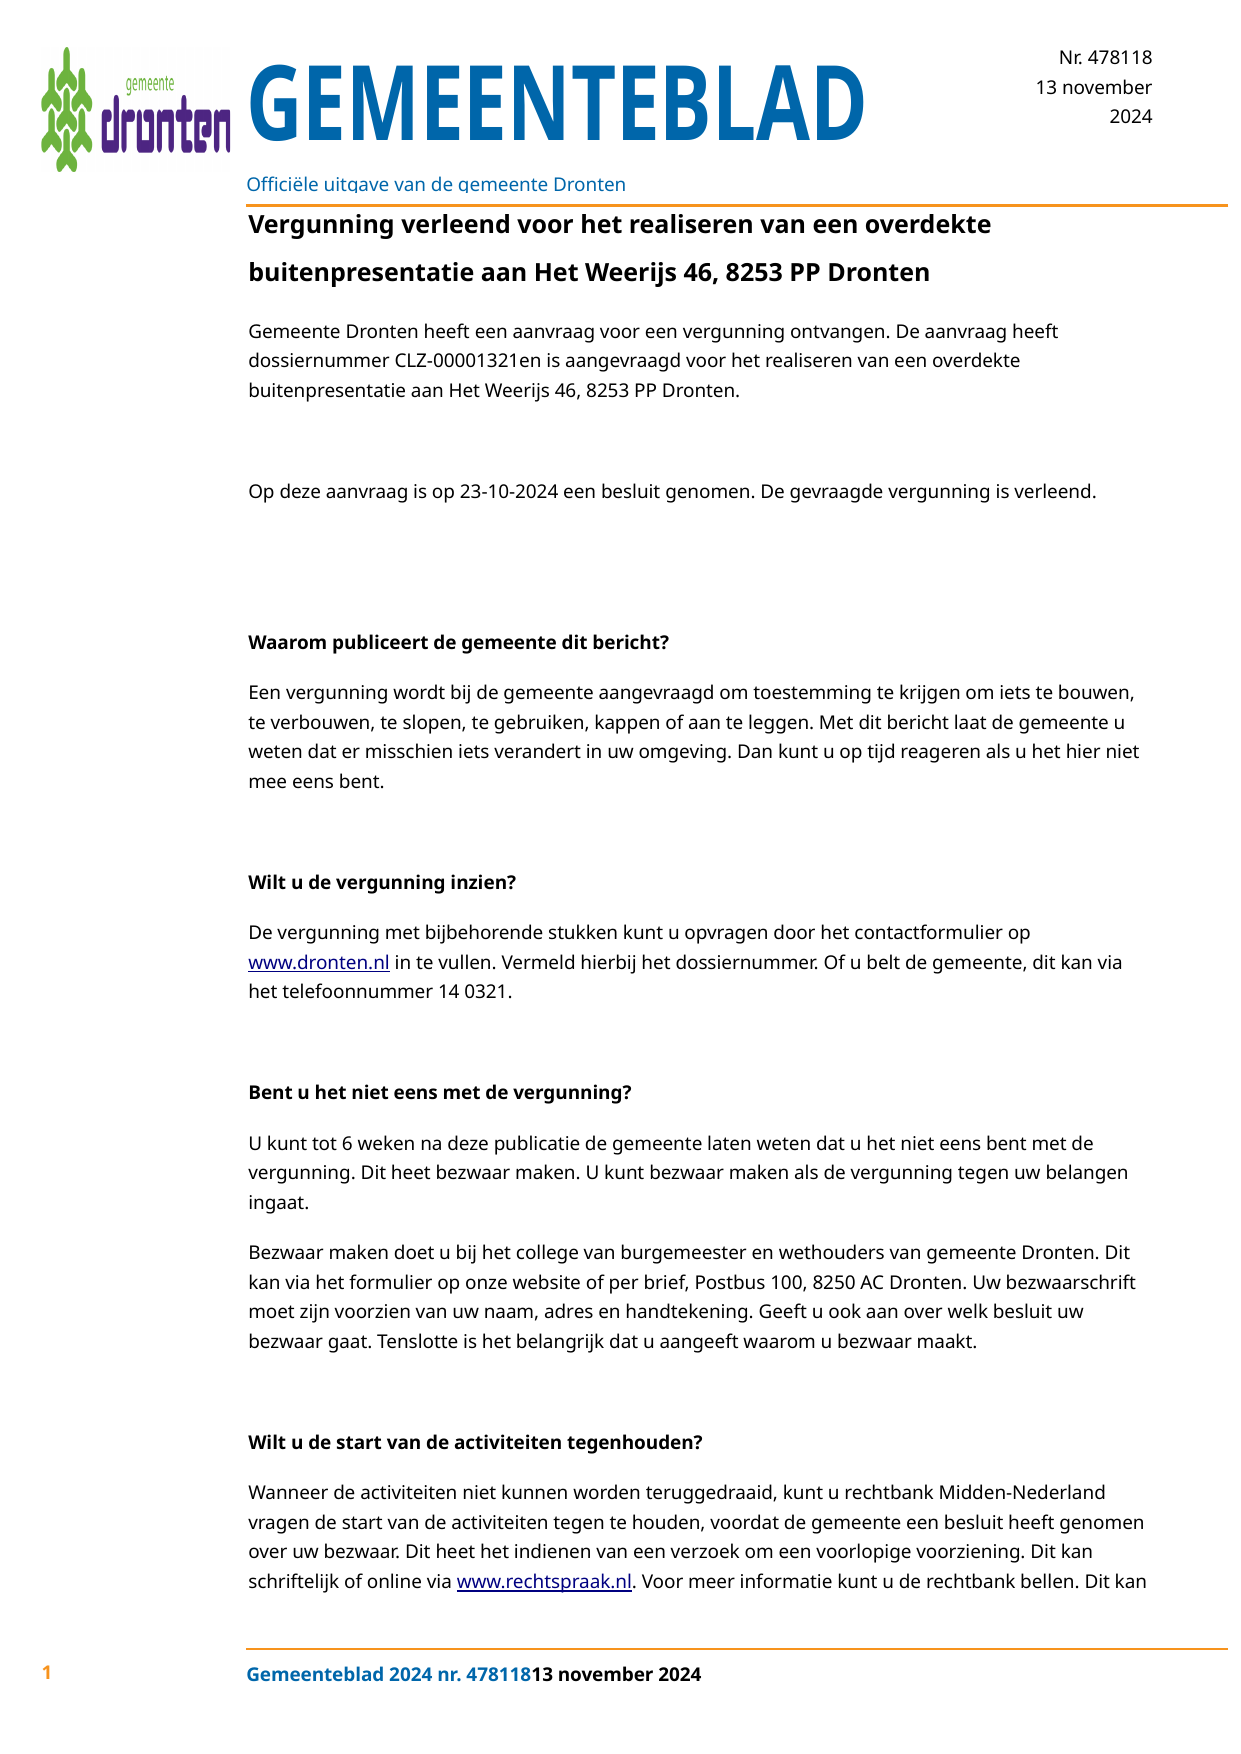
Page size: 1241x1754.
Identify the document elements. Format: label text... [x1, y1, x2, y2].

text Wanneer de activiteiten niet kunnen worden teruggedraaid, kunt u rechtbank Midden-Nederland vragen de start van de activiteiten tegen te houden, voordat de gemeente een besluit heeft genomen over uw bezwaar. Dit heet het indienen van een verzoek om een voorlopige voorziening. Dit kan schriftelijk of online via www.rechtspraak.nl. Voor meer informatie kunt u de rechtbank bellen. Dit kan [248, 1479, 1152, 1594]
text Wilt u de start van de activiteiten tegenhouden? [248, 1429, 1152, 1455]
text Vergunning verleend voor het realiseren van een overdekte buitenpresentatie aan Het Weerijs 46, 8253 PP Dronten [248, 207, 1152, 288]
text Gemeente Dronten heeft een aanvraag voor een vergunning ontvangen. De aanvraag heeft dossiernummer CLZ-00001321en is aangevraagd voor het realiseren van een overdekte buitenpresentatie aan Het Weerijs 46, 8253 PP Dronten. [248, 318, 1152, 403]
text Op deze aanvraag is op 23-10-2024 een besluit genomen. De gevraagde vergunning is verleend. [248, 478, 1152, 504]
text Bezwaar maken doet u bij het college van burgemeester en wethouders van gemeente Dronten. Dit kan via het formulier op onze website of per brief, Postbus 100, 8250 AC Dronten. Uw bezwaarschrift moet zijn voorzien van uw naam, adres en handtekening. Geeft u ook aan over welk besluit uw bezwaar gaat. Tenslotte is het belangrijk dat u aangeeft waarom u bezwaar maakt. [248, 1239, 1152, 1354]
text Bent u het niet eens met de vergunning? [248, 1079, 1152, 1105]
text De vergunning met bijbehorende stukken kunt u opvragen door het contactformulier op www.dronten.nl in te vullen. Vermeld hierbij het dossiernummer. Of u belt de gemeente, dit kan via het telefoonnummer 14 0321. [248, 919, 1152, 1004]
text Een vergunning wordt bij de gemeente aangevraagd om toestemming te krijgen om iets te bouwen, te verbouwen, te slopen, te gebruiken, kappen of aan te leggen. Met dit bericht laat de gemeente u weten dat er misschien iets verandert in uw omgeving. Dan kunt u op tijd reageren als u het hier niet mee eens bent. [248, 679, 1152, 794]
text Wilt u de vergunning inzien? [248, 869, 1152, 895]
picture [41, 47, 231, 172]
text U kunt tot 6 weken na deze publicatie de gemeente laten weten dat u het niet eens bent met de vergunning. Dit heet bezwaar maken. U kunt bezwaar maken als de vergunning tegen uw belangen ingaat. [248, 1130, 1152, 1215]
text Waarom publiceert de gemeente dit bericht? [248, 629, 1152, 655]
